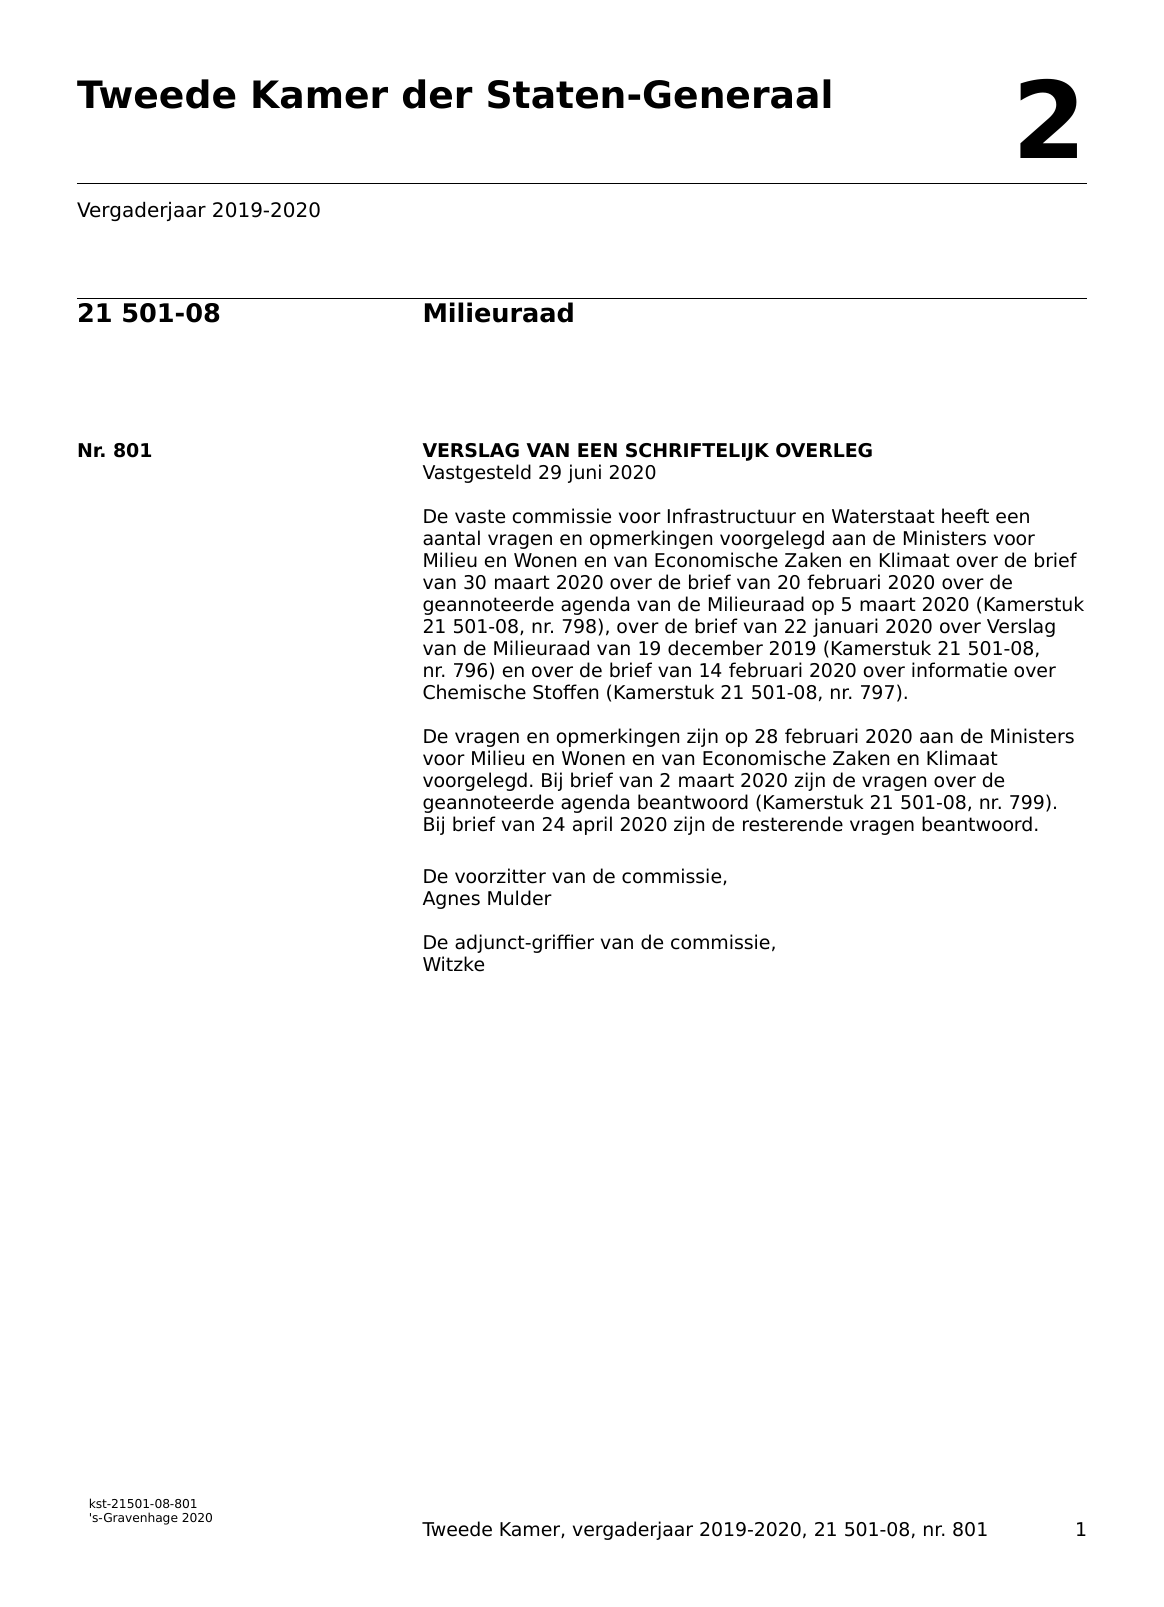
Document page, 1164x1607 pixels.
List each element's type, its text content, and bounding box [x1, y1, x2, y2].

text Vastgesteld 29 juni 2020 [422, 462, 1087, 484]
subtitle Nr. 801 VERSLAG VAN EEN SCHRIFTELIJK OVERLEG [77, 440, 1087, 462]
text 's-Gravenhage 2020 [88, 1511, 323, 1525]
table_header 2 [886, 59, 1087, 183]
text De voorzitter van de commissie, Agnes Mulder [422, 866, 1087, 910]
text kst-21501-08-801 [88, 1497, 323, 1511]
table_header Tweede Kamer der Staten-Generaal [77, 59, 886, 183]
text De adjunct-griffier van de commissie, Witzke [422, 932, 1087, 976]
text De vaste commissie voor Infrastructuur en Waterstaat heeft een aantal vragen en opmerkingen voorgelegd aan de Ministers voor Milieu en Wonen en van Economische Zaken en Klimaat over de brief van 30 maart 2020 over de brief van 20 februari 2020 over de geannoteerde agenda van de Milieuraad op 5 maart 2020 (Kamerstuk 21 501-08, nr. 798), over de brief van 22 januari 2020 over Verslag van de Milieuraad van 19 december 2019 (Kamerstuk 21 501-08, nr. 796) en over de brief van 14 februari 2020 over informatie over Chemische Stoffen (Kamerstuk 21 501-08, nr. 797). [422, 506, 1087, 704]
subtitle 21 501-08 Milieuraad [77, 299, 1087, 329]
table_cell Vergaderjaar 2019-2020 [77, 184, 1087, 298]
text De vragen en opmerkingen zijn op 28 februari 2020 aan de Ministers voor Milieu en Wonen en van Economische Zaken en Klimaat voorgelegd. Bij brief van 2 maart 2020 zijn de vragen over de geannoteerde agenda beantwoord (Kamerstuk 21 501-08, nr. 799). Bij brief van 24 april 2020 zijn de resterende vragen beantwoord. [422, 726, 1087, 836]
